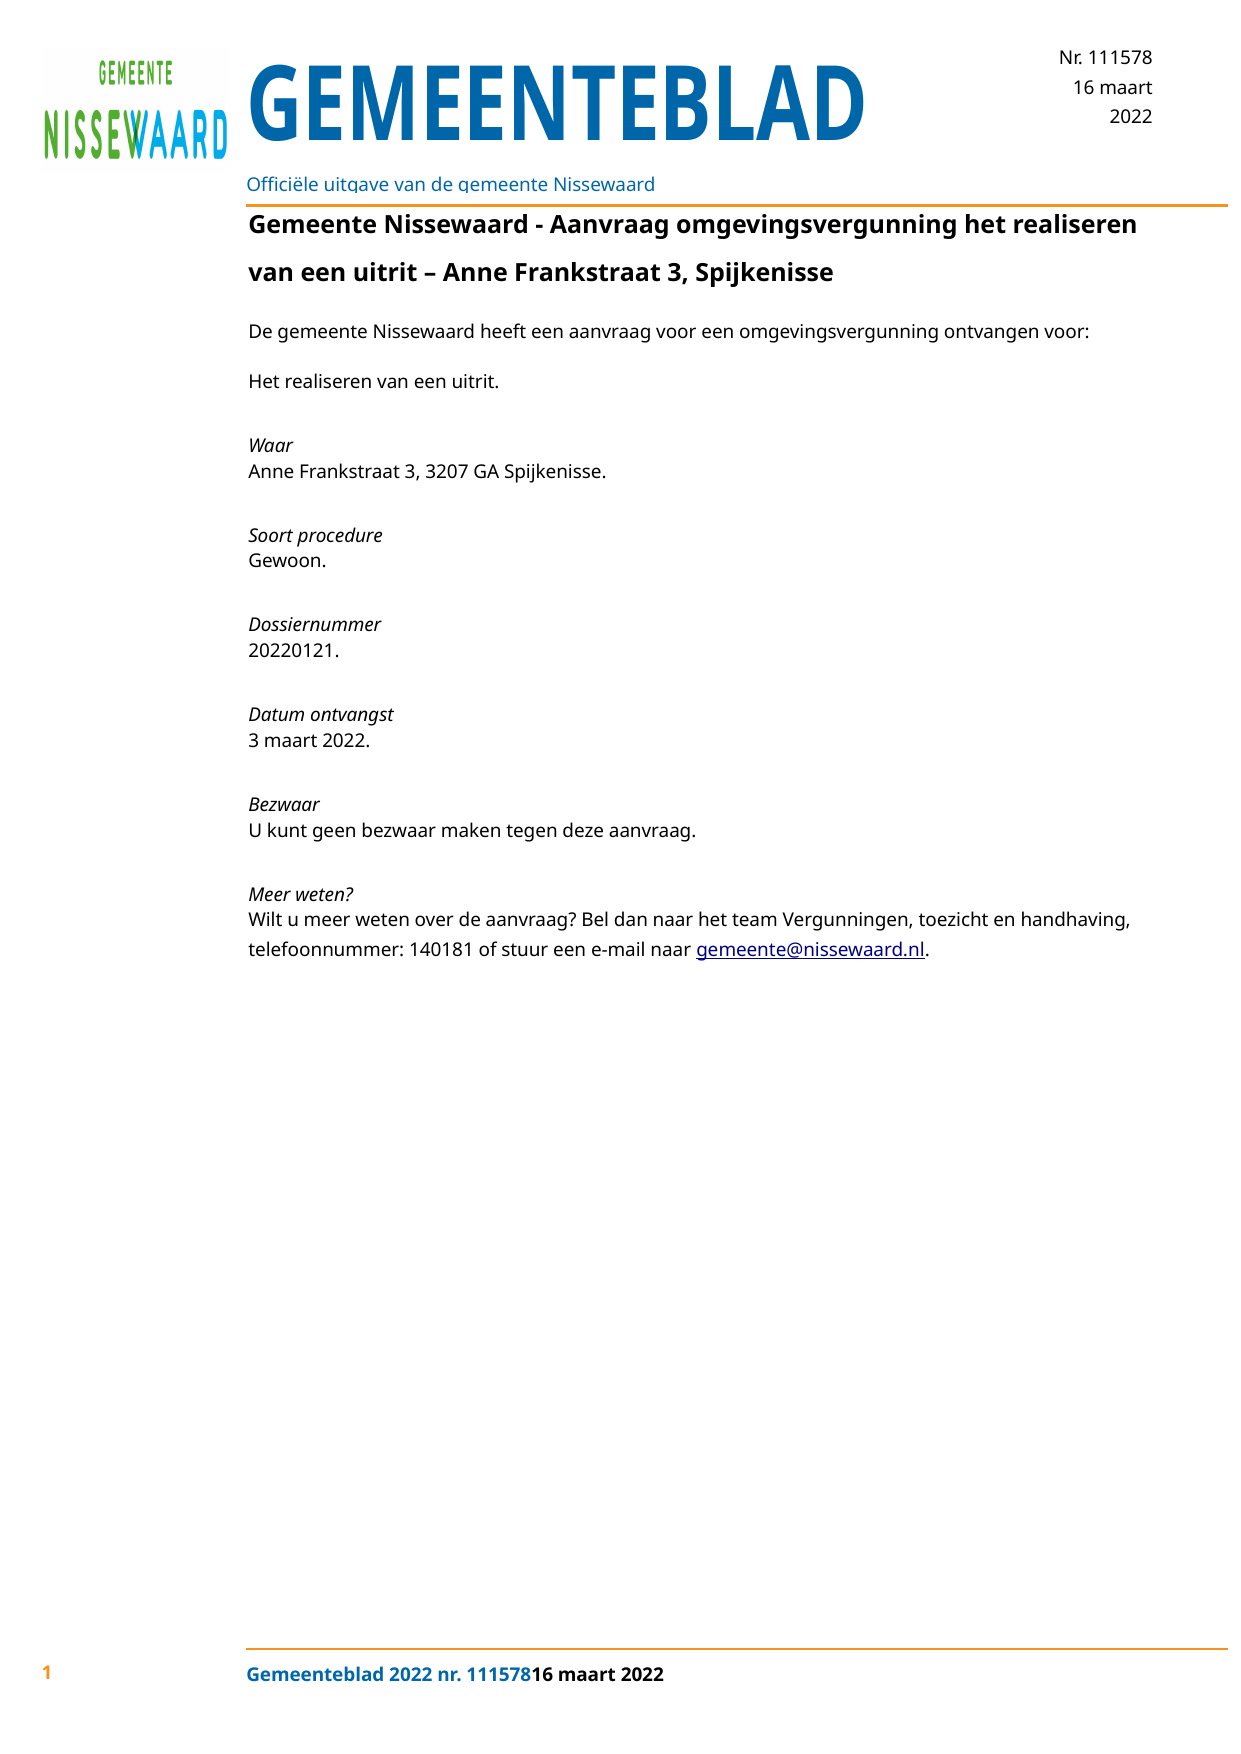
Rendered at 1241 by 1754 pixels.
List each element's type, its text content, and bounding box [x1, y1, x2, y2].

text Het realiseren van een uitrit. [248, 368, 1152, 394]
text U kunt geen bezwaar maken tegen deze aanvraag. [248, 817, 1152, 842]
text Gemeente Nissewaard - Aanvraag omgevingsvergunning het realiseren van een uitrit – Anne Frankstraat 3, Spijkenisse [248, 207, 1152, 288]
picture [41, 47, 231, 172]
text 3 maart 2022. [248, 727, 1152, 753]
text Datum ontvangst [248, 701, 1152, 727]
text Bezwaar [248, 791, 1152, 817]
text Wilt u meer weten over de aanvraag? Bel dan naar het team Vergunningen, toezicht en handhaving, telefoonnummer: 140181 of stuur een e-mail naar gemeente@nissewaard.nl. [248, 906, 1152, 962]
text Dossiernummer [248, 612, 1152, 637]
text De gemeente Nissewaard heeft een aanvraag voor een omgevingsvergunning ontvangen voor: [248, 318, 1152, 344]
text Waar [248, 432, 1152, 458]
text Anne Frankstraat 3, 3207 GA Spijkenisse. [248, 458, 1152, 484]
text Soort procedure [248, 522, 1152, 548]
text Meer weten? [248, 881, 1152, 906]
text 20220121. [248, 637, 1152, 663]
text Gewoon. [248, 548, 1152, 573]
